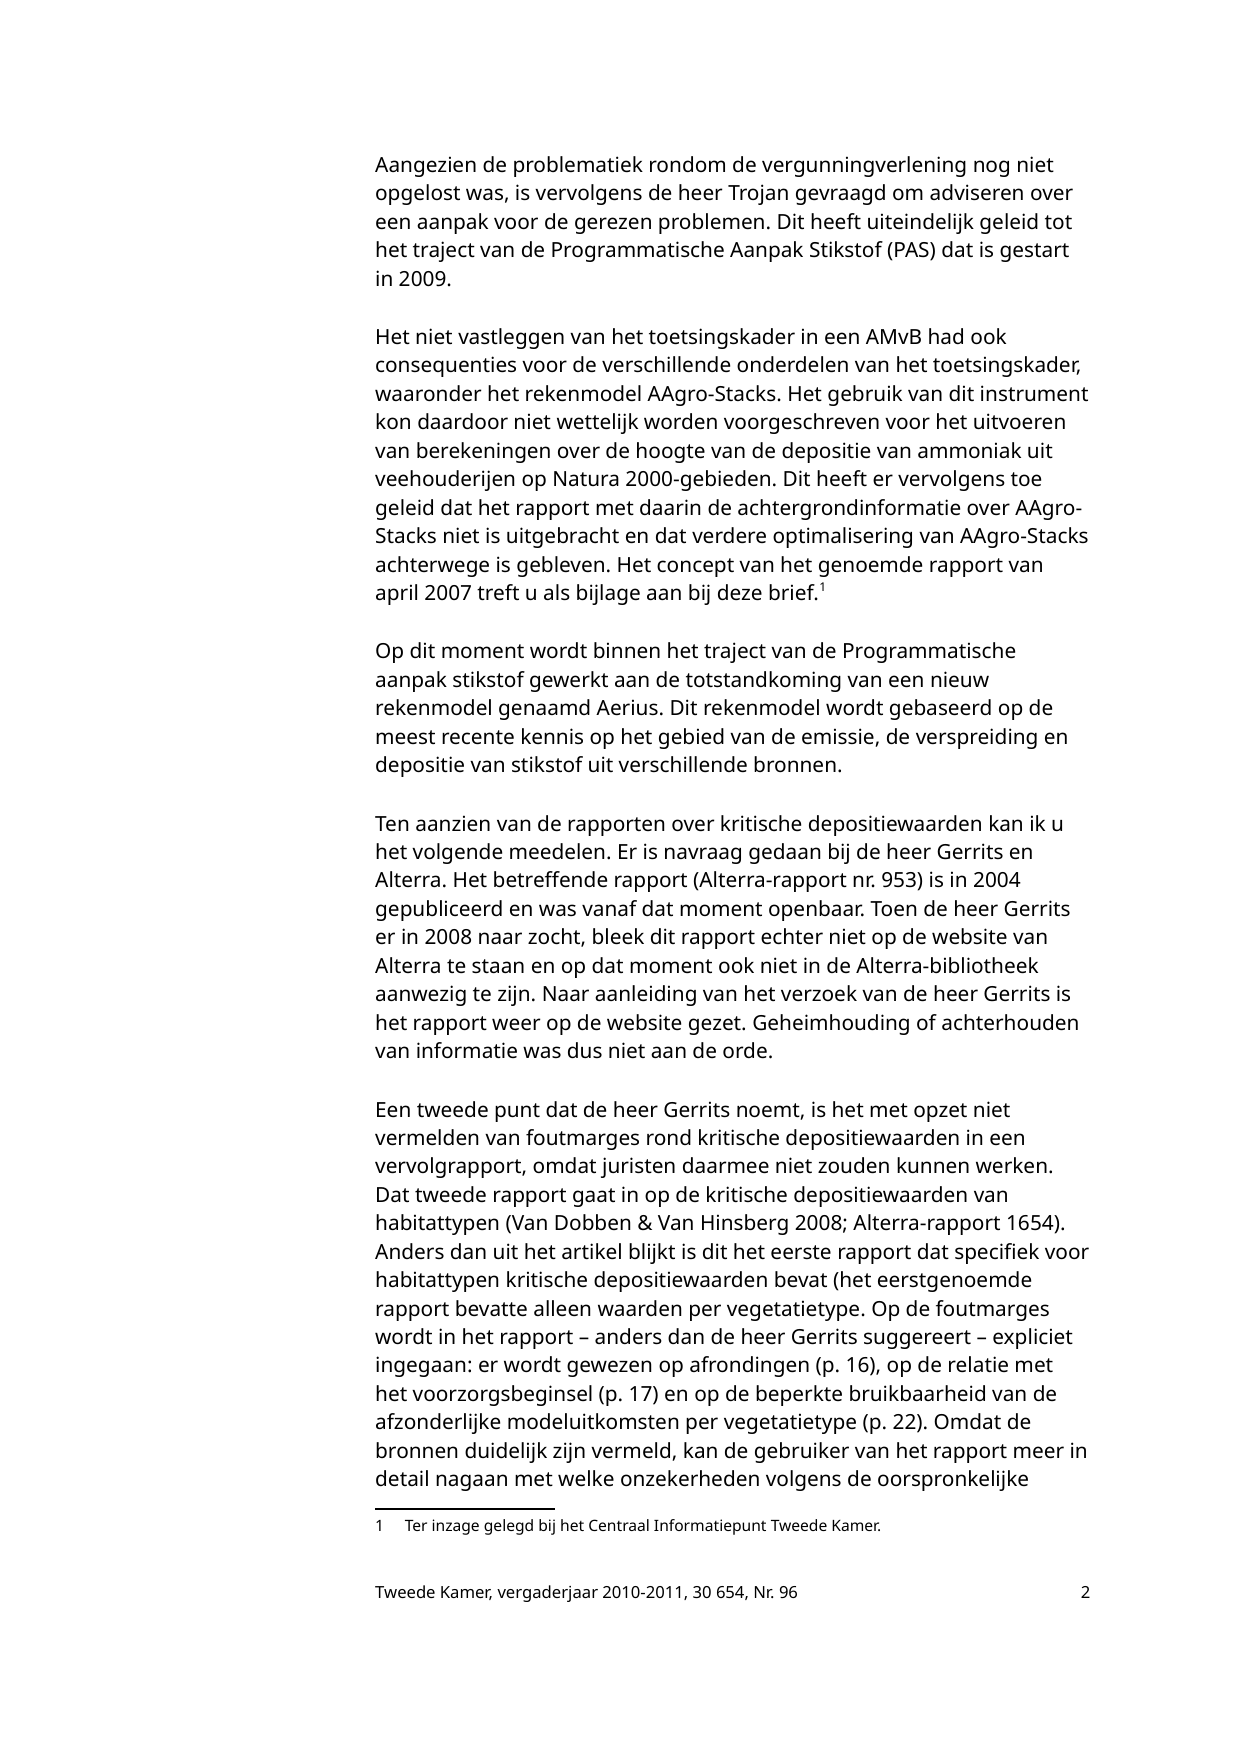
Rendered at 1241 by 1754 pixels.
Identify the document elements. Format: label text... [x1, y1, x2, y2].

text Ten aanzien van de rapporten over kritische depositiewaarden kan ik u het volgende meedelen. Er is navraag gedaan bij de heer Gerrits en Alterra. Het betreffende rapport (Alterra-rapport nr. 953) is in 2004 gepubliceerd en was vanaf dat moment openbaar. Toen de heer Gerrits er in 2008 naar zocht, bleek dit rapport echter niet op de website van Alterra te staan en op dat moment ook niet in de Alterra-bibliotheek aanwezig te zijn. Naar aanleiding van het verzoek van de heer Gerrits is het rapport weer op de website gezet. Geheimhouding of achterhouden van informatie was dus niet aan de orde. [375, 809, 1090, 1065]
text Op dit moment wordt binnen het traject van de Programmatische aanpak stikstof gewerkt aan de totstandkoming van een nieuw rekenmodel genaamd Aerius. Dit rekenmodel wordt gebaseerd op de meest recente kennis op het gebied van de emissie, de verspreiding en depositie van stikstof uit verschillende bronnen. [375, 637, 1090, 779]
text Het niet vastleggen van het toetsingskader in een AMvB had ook consequenties voor de verschillende onderdelen van het toetsingskader, waaronder het rekenmodel AAgro-Stacks. Het gebruik van dit instrument kon daardoor niet wettelijk worden voorgeschreven voor het uitvoeren van berekeningen over de hoogte van de depositie van ammoniak uit veehouderijen op Natura 2000-gebieden. Dit heeft er vervolgens toe geleid dat het rapport met daarin de achtergrondinformatie over AAgro-Stacks niet is uitgebracht en dat verdere optimalisering van AAgro-Stacks achterwege is gebleven. Het concept van het genoemde rapport van april 2007 treft u als bijlage aan bij deze brief. [375, 322, 1090, 607]
text Ter inzage gelegd bij het Centraal Informatiepunt Tweede Kamer. [375, 1508, 1090, 1536]
text Aangezien de problematiek rondom de vergunningverlening nog niet opgelost was, is vervolgens de heer Trojan gevraagd om adviseren over een aanpak voor de gerezen problemen. Dit heeft uiteindelijk geleid tot het traject van de Programmatische Aanpak Stikstof (PAS) dat is gestart in 2009. [375, 150, 1090, 292]
text Een tweede punt dat de heer Gerrits noemt, is het met opzet niet vermelden van foutmarges rond kritische depositiewaarden in een vervolgrapport, omdat juristen daarmee niet zouden kunnen werken. Dat tweede rapport gaat in op de kritische depositiewaarden van habitattypen (Van Dobben & Van Hinsberg 2008; Alterra-rapport 1654). Anders dan uit het artikel blijkt is dit het eerste rapport dat specifiek voor habitattypen kritische depositiewaarden bevat (het eerstgenoemde rapport bevatte alleen waarden per vegetatietype. Op de foutmarges wordt in het rapport – anders dan de heer Gerrits suggereert – expliciet ingegaan: er wordt gewezen op afrondingen (p. 16), op de relatie met het voorzorgsbeginsel (p. 17) en op de beperkte bruikbaarheid van de afzonderlijke modeluitkomsten per vegetatietype (p. 22). Omdat de bronnen duidelijk zijn vermeld, kan de gebruiker van het rapport meer in detail nagaan met welke onzekerheden volgens de oorspronkelijke [375, 1095, 1090, 1493]
